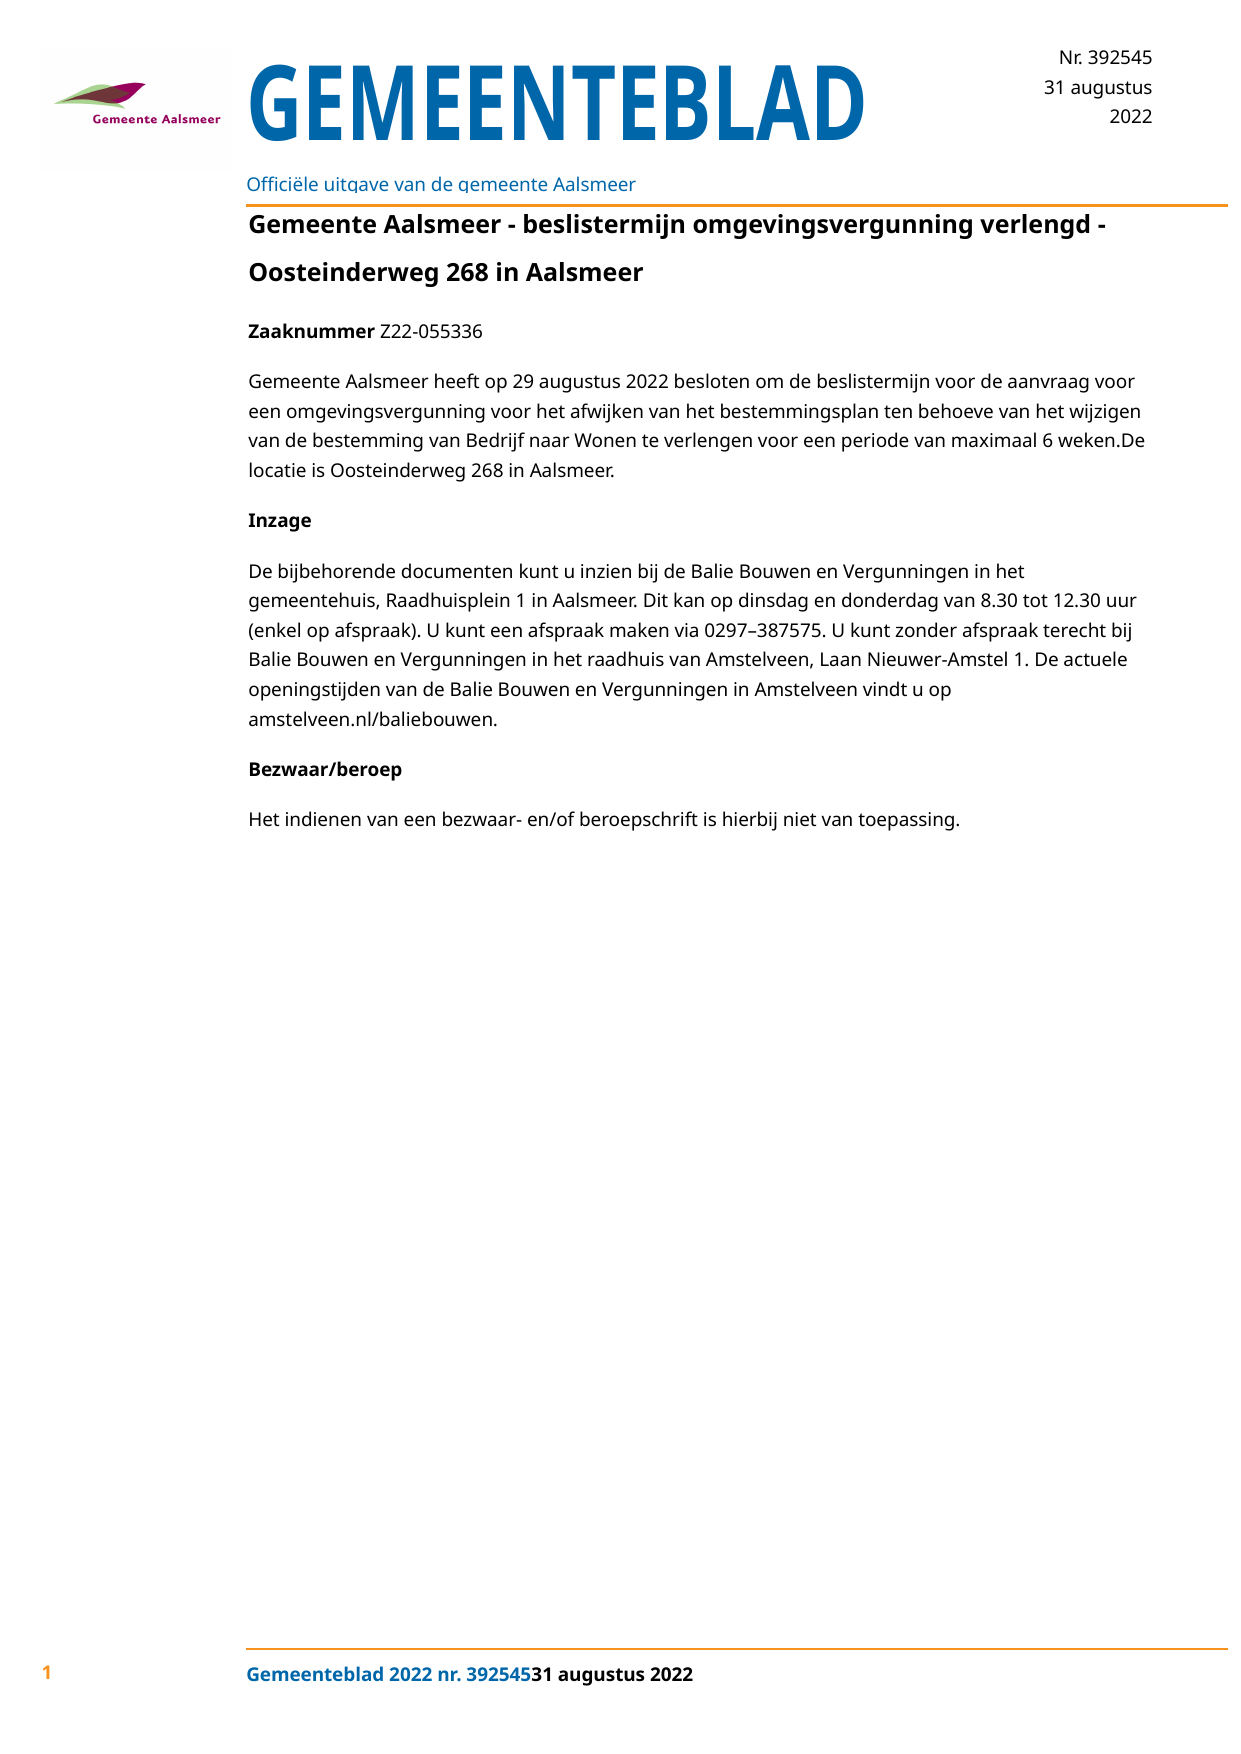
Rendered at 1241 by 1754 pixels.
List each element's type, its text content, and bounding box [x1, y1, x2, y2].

text Bezwaar/beroep [248, 756, 1152, 782]
picture [41, 47, 231, 172]
text De bijbehorende documenten kunt u inzien bij de Balie Bouwen en Vergunningen in het gemeentehuis, Raadhuisplein 1 in Aalsmeer. Dit kan op dinsdag en donderdag van 8.30 tot 12.30 uur (enkel op afspraak). U kunt een afspraak maken via 0297–387575. U kunt zonder afspraak terecht bij Balie Bouwen en Vergunningen in het raadhuis van Amstelveen, Laan Nieuwer-Amstel 1. De actuele openingstijden van de Balie Bouwen en Vergunningen in Amstelveen vindt u op amstelveen.nl/baliebouwen. [248, 558, 1152, 732]
text Inzage [248, 507, 1152, 533]
text Gemeente Aalsmeer - beslistermijn omgevingsvergunning verlengd - Oosteinderweg 268 in Aalsmeer [248, 207, 1152, 288]
text Gemeente Aalsmeer heeft op 29 augustus 2022 besloten om de beslistermijn voor de aanvraag voor een omgevingsvergunning voor het afwijken van het bestemmingsplan ten behoeve van het wijzigen van de bestemming van Bedrijf naar Wonen te verlengen voor een periode van maximaal 6 weken.De locatie is Oosteinderweg 268 in Aalsmeer. [248, 368, 1152, 483]
text Zaaknummer Z22-055336 [248, 318, 1152, 344]
text Het indienen van een bezwaar- en/of beroepschrift is hierbij niet van toepassing. [248, 807, 1152, 832]
